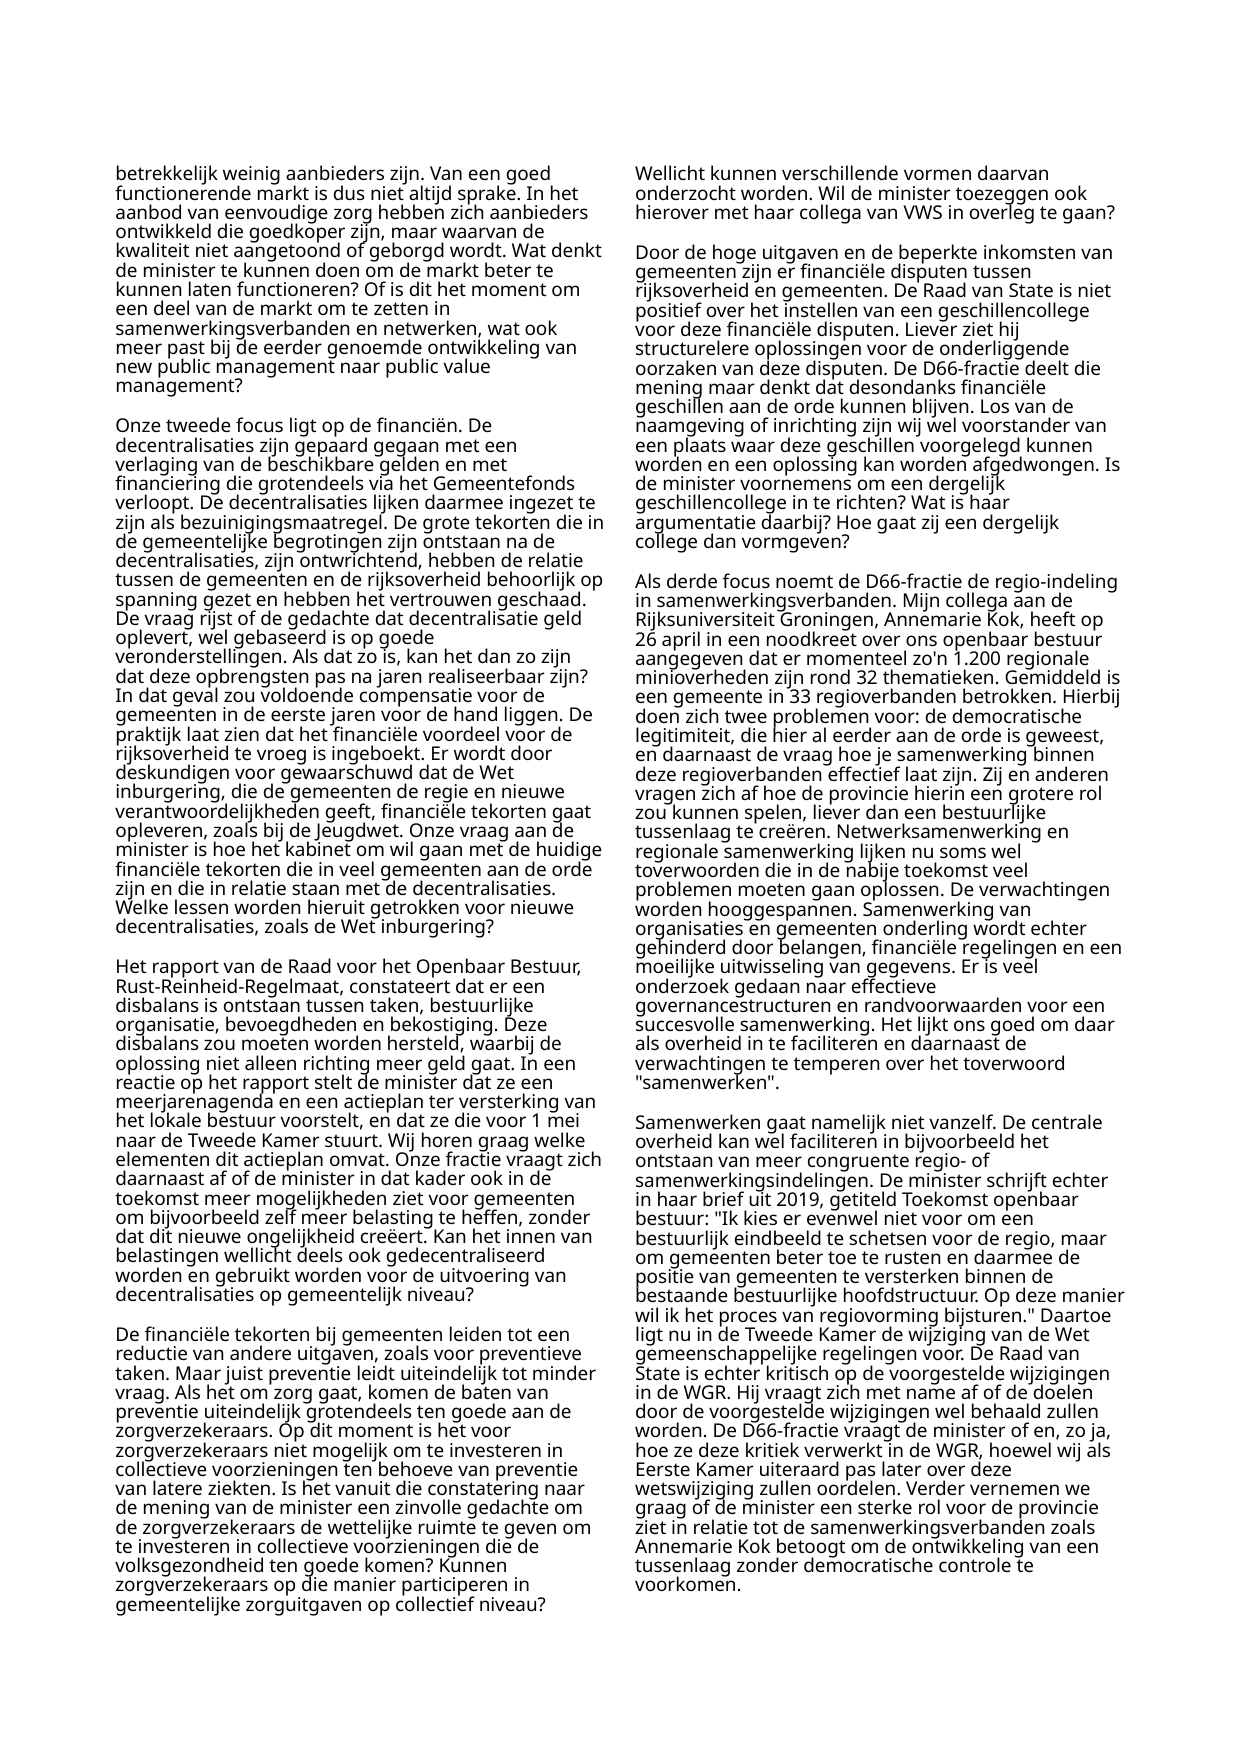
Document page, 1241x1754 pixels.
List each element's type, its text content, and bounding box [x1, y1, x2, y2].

text betrekkelijk weinig aanbieders zijn. Van een goed functionerende markt is dus niet altijd sprake. In het aanbod van eenvoudige zorg hebben zich aanbieders ontwikkeld die goedkoper zijn, maar waarvan de kwaliteit niet aangetoond of geborgd wordt. Wat denkt de minister te kunnen doen om de markt beter te kunnen laten functioneren? Of is dit het moment om een deel van de markt om te zetten in samenwerkingsverbanden en netwerken, wat ook meer past bij de eerder genoemde ontwikkeling van new public management naar public value management? [115, 165, 605, 397]
text Samenwerken gaat namelijk niet vanzelf. De centrale overheid kan wel faciliteren in bijvoorbeeld het ontstaan van meer congruente regio- of samenwerkingsindelingen. De minister schrijft echter in haar brief uit 2019, getiteld Toekomst openbaar bestuur: "Ik kies er evenwel niet voor om een bestuurlijk eindbeeld te schetsen voor de regio, maar om gemeenten beter toe te rusten en daarmee de positie van gemeenten te versterken binnen de bestaande bestuurlijke hoofdstructuur. Op deze manier wil ik het proces van regiovorming bijsturen." Daartoe ligt nu in de Tweede Kamer de wijziging van de Wet gemeenschappelijke regelingen voor. De Raad van State is echter kritisch op de voorgestelde wijzigingen in de WGR. Hij vraagt zich met name af of de doelen door de voorgestelde wijzigingen wel behaald zullen worden. De D66-fractie vraagt de minister of en, zo ja, hoe ze deze kritiek verwerkt in de WGR, hoewel wij als Eerste Kamer uiteraard pas later over deze wetswijziging zullen oordelen. Verder vernemen we graag of de minister een sterke rol voor de provincie ziet in relatie tot de samenwerkingsverbanden zoals Annemarie Kok betoogt om de ontwikkeling van een tussenlaag zonder democratische controle te voorkomen. [635, 1114, 1125, 1596]
text Het rapport van de Raad voor het Openbaar Bestuur, Rust-Reinheid-Regelmaat, constateert dat er een disbalans is ontstaan tussen taken, bestuurlijke organisatie, bevoegdheden en bekostiging. Deze disbalans zou moeten worden hersteld, waarbij de oplossing niet alleen richting meer geld gaat. In een reactie op het rapport stelt de minister dat ze een meerjarenagenda en een actieplan ter versterking van het lokale bestuur voorstelt, en dat ze die voor 1 mei naar de Tweede Kamer stuurt. Wij horen graag welke elementen dit actieplan omvat. Onze fractie vraagt zich daarnaast af of de minister in dat kader ook in de toekomst meer mogelijkheden ziet voor gemeenten om bijvoorbeeld zelf meer belasting te heffen, zonder dat dit nieuwe ongelijkheid creëert. Kan het innen van belastingen wellicht deels ook gedecentraliseerd worden en gebruikt worden voor de uitvoering van decentralisaties op gemeentelijk niveau? [115, 958, 605, 1305]
text Als derde focus noemt de D66-fractie de regio-indeling in samenwerkingsverbanden. Mijn collega aan de Rijksuniversiteit Groningen, Annemarie Kok, heeft op 26 april in een noodkreet over ons openbaar bestuur aangegeven dat er momenteel zo'n 1.200 regionale minioverheden zijn rond 32 thematieken. Gemiddeld is een gemeente in 33 regioverbanden betrokken. Hierbij doen zich twee problemen voor: de democratische legitimiteit, die hier al eerder aan de orde is geweest, en daarnaast de vraag hoe je samenwerking binnen deze regioverbanden effectief laat zijn. Zij en anderen vragen zich af hoe de provincie hierin een grotere rol zou kunnen spelen, liever dan een bestuurlijke tussenlaag te creëren. Netwerksamenwerking en regionale samenwerking lijken nu soms wel toverwoorden die in de nabije toekomst veel problemen moeten gaan oplossen. De verwachtingen worden hooggespannen. Samenwerking van organisaties en gemeenten onderling wordt echter gehinderd door belangen, financiële regelingen en een moeilijke uitwisseling van gegevens. Er is veel onderzoek gedaan naar effectieve governancestructuren en randvoorwaarden voor een succesvolle samenwerking. Het lijkt ons goed om daar als overheid in te faciliteren en daarnaast de verwachtingen te temperen over het toverwoord "samenwerken". [635, 573, 1125, 1093]
text Door de hoge uitgaven en de beperkte inkomsten van gemeenten zijn er financiële disputen tussen rijksoverheid en gemeenten. De Raad van State is niet positief over het instellen van een geschillencollege voor deze financiële disputen. Liever ziet hij structurelere oplossingen voor de onderliggende oorzaken van deze disputen. De D66-fractie deelt die mening maar denkt dat desondanks financiële geschillen aan de orde kunnen blijven. Los van de naamgeving of inrichting zijn wij wel voorstander van een plaats waar deze geschillen voorgelegd kunnen worden en een oplossing kan worden afgedwongen. Is de minister voornemens om een dergelijk geschillencollege in te richten? Wat is haar argumentatie daarbij? Hoe gaat zij een dergelijk college dan vormgeven? [635, 244, 1125, 552]
text Onze tweede focus ligt op de financiën. De decentralisaties zijn gepaard gegaan met een verlaging van de beschikbare gelden en met financiering die grotendeels via het Gemeentefonds verloopt. De decentralisaties lijken daarmee ingezet te zijn als bezuinigingsmaatregel. De grote tekorten die in de gemeentelijke begrotingen zijn ontstaan na de decentralisaties, zijn ontwrichtend, hebben de relatie tussen de gemeenten en de rijksoverheid behoorlijk op spanning gezet en hebben het vertrouwen geschaad. De vraag rijst of de gedachte dat decentralisatie geld oplevert, wel gebaseerd is op goede veronderstellingen. Als dat zo is, kan het dan zo zijn dat deze opbrengsten pas na jaren realiseerbaar zijn? In dat geval zou voldoende compensatie voor de gemeenten in de eerste jaren voor de hand liggen. De praktijk laat zien dat het financiële voordeel voor de rijksoverheid te vroeg is ingeboekt. Er wordt door deskundigen voor gewaarschuwd dat de Wet inburgering, die de gemeenten de regie en nieuwe verantwoordelijkheden geeft, financiële tekorten gaat opleveren, zoals bij de Jeugdwet. Onze vraag aan de minister is hoe het kabinet om wil gaan met de huidige financiële tekorten die in veel gemeenten aan de orde zijn en die in relatie staan met de decentralisaties. Welke lessen worden hieruit getrokken voor nieuwe decentralisaties, zoals de Wet inburgering? [115, 417, 605, 938]
text De financiële tekorten bij gemeenten leiden tot een reductie van andere uitgaven, zoals voor preventieve taken. Maar juist preventie leidt uiteindelijk tot minder vraag. Als het om zorg gaat, komen de baten van preventie uiteindelijk grotendeels ten goede aan de zorgverzekeraars. Op dit moment is het voor zorgverzekeraars niet mogelijk om te investeren in collectieve voorzieningen ten behoeve van preventie van latere ziekten. Is het vanuit die constatering naar de mening van de minister een zinvolle gedachte om de zorgverzekeraars de wettelijke ruimte te geven om te investeren in collectieve voorzieningen die de volksgezondheid ten goede komen? Kunnen zorgverzekeraars op die manier participeren in gemeentelijke zorguitgaven op collectief niveau? [115, 1326, 605, 1615]
text Wellicht kunnen verschillende vormen daarvan onderzocht worden. Wil de minister toezeggen ook hierover met haar collega van VWS in overleg te gaan? [635, 165, 1125, 223]
